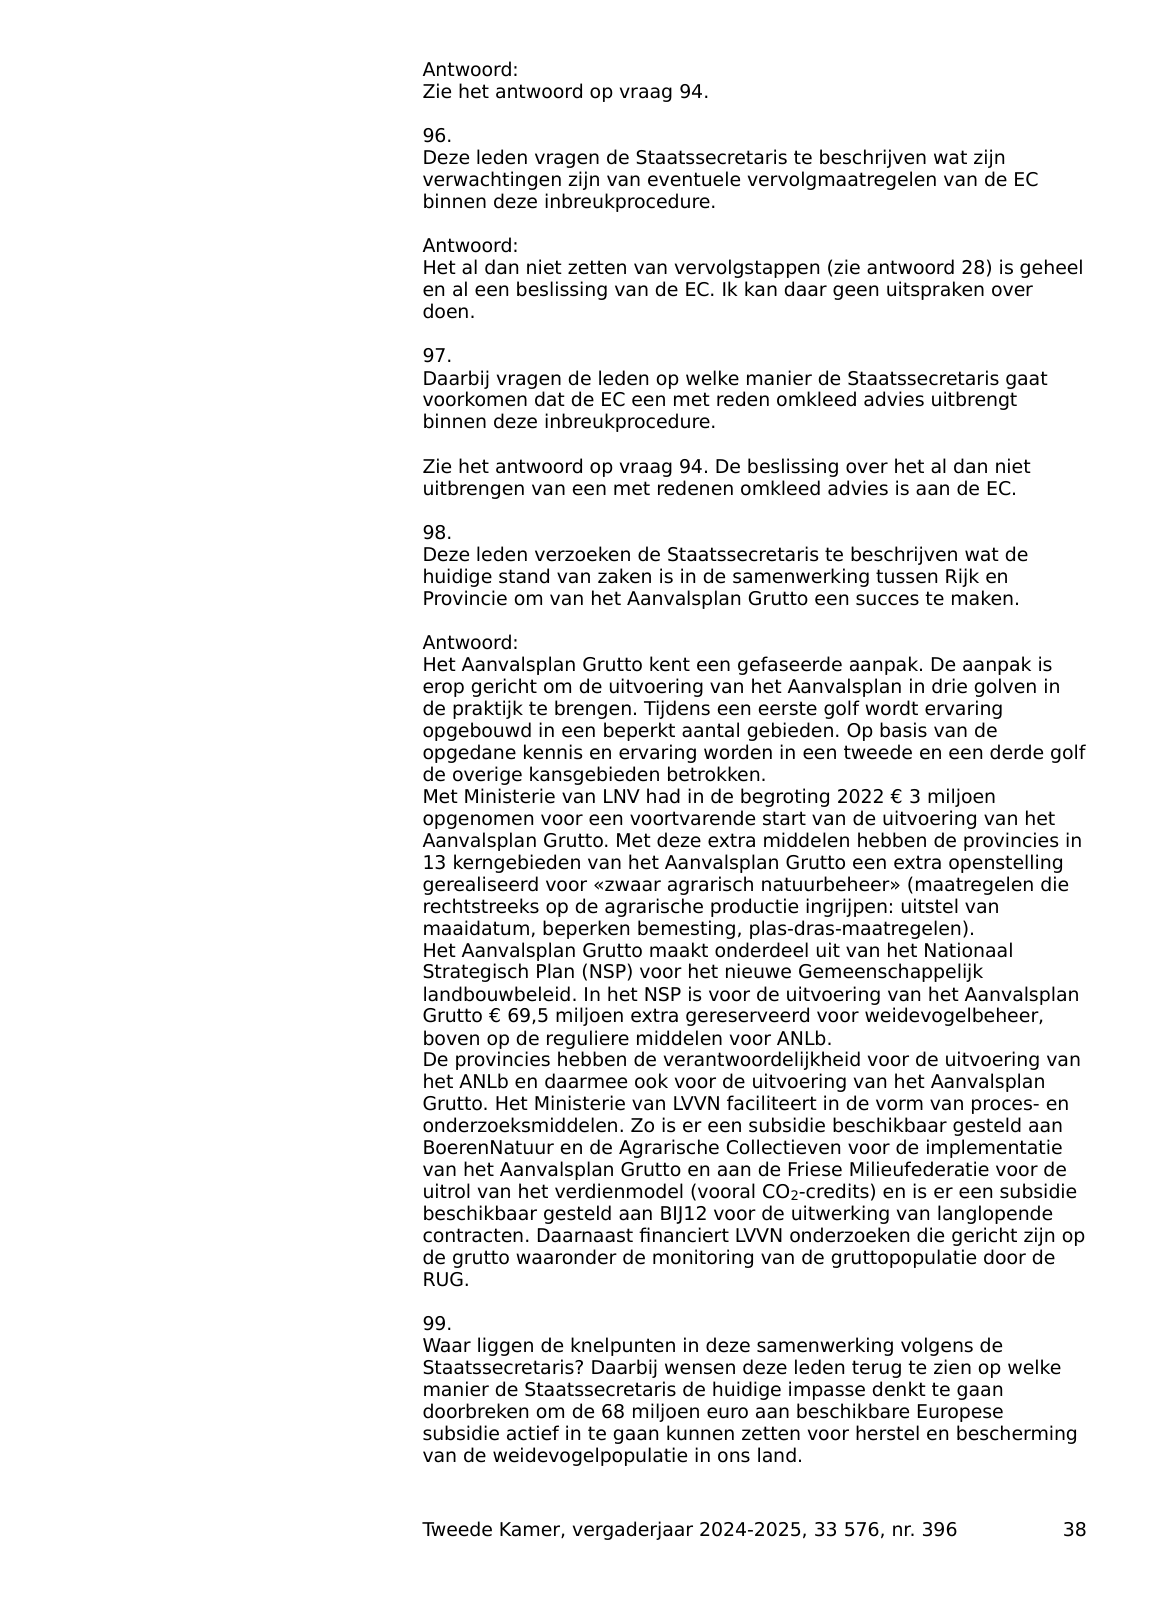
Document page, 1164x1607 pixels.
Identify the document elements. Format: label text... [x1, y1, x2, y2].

text Deze leden verzoeken de Staatssecretaris te beschrijven wat de huidige stand van zaken is in de samenwerking tussen Rijk en Provincie om van het Aanvalsplan Grutto een succes te maken. [422, 544, 1087, 609]
text Met Ministerie van LNV had in de begroting 2022 € 3 miljoen opgenomen voor een voortvarende start van de uitvoering van het Aanvalsplan Grutto. Met deze extra middelen hebben de provincies in 13 kerngebieden van het Aanvalsplan Grutto een extra openstelling gerealiseerd voor «zwaar agrarisch natuurbeheer» (maatregelen die rechtstreeks op de agrarische productie ingrijpen: uitstel van maaidatum, beperken bemesting, plas-dras-maatregelen). [422, 786, 1087, 939]
text Daarbij vragen de leden op welke manier de Staatssecretaris gaat voorkomen dat de EC een met reden omkleed advies uitbrengt binnen deze inbreukprocedure. [422, 367, 1087, 433]
text Zie het antwoord op vraag 94. [422, 81, 1087, 103]
text Het al dan niet zetten van vervolgstappen (zie antwoord 28) is geheel en al een beslissing van de EC. Ik kan daar geen uitspraken over doen. [422, 257, 1087, 323]
text Antwoord: [422, 59, 1087, 81]
text Antwoord: [422, 235, 1087, 257]
text Het Aanvalsplan Grutto kent een gefaseerde aanpak. De aanpak is erop gericht om de uitvoering van het Aanvalsplan in drie golven in de praktijk te brengen. Tijdens een eerste golf wordt ervaring opgebouwd in een beperkt aantal gebieden. Op basis van de opgedane kennis en ervaring worden in een tweede en een derde golf de overige kansgebieden betrokken. [422, 654, 1087, 786]
text 96. [422, 125, 1087, 147]
text Deze leden vragen de Staatssecretaris te beschrijven wat zijn verwachtingen zijn van eventuele vervolgmaatregelen van de EC binnen deze inbreukprocedure. [422, 147, 1087, 213]
text Zie het antwoord op vraag 94. De beslissing over het al dan niet uitbrengen van een met redenen omkleed advies is aan de EC. [422, 456, 1087, 499]
text Het Aanvalsplan Grutto maakt onderdeel uit van het Nationaal Strategisch Plan (NSP) voor het nieuwe Gemeenschappelijk landbouwbeleid. In het NSP is voor de uitvoering van het Aanvalsplan Grutto € 69,5 miljoen extra gereserveerd voor weidevogelbeheer, boven op de reguliere middelen voor ANLb. [422, 939, 1087, 1049]
text 98. [422, 522, 1087, 544]
text Waar liggen de knelpunten in deze samenwerking volgens de Staatssecretaris? Daarbij wensen deze leden terug te zien op welke manier de Staatssecretaris de huidige impasse denkt te gaan doorbreken om de 68 miljoen euro aan beschikbare Europese subsidie actief in te gaan kunnen zetten voor herstel en bescherming van de weidevogelpopulatie in ons land. [422, 1335, 1087, 1467]
text De provincies hebben de verantwoordelijkheid voor de uitvoering van het ANLb en daarmee ook voor de uitvoering van het Aanvalsplan Grutto. Het Ministerie van LVVN faciliteert in de vorm van proces- en onderzoeksmiddelen. Zo is er een subsidie beschikbaar gesteld aan BoerenNatuur en de Agrarische Collectieven voor de implementatie van het Aanvalsplan Grutto en aan de Friese Milieufederatie voor de uitrol van het verdienmodel (vooral CO2-credits) en is er een subsidie beschikbaar gesteld aan BIJ12 voor de uitwerking van langlopende contracten. Daarnaast financiert LVVN onderzoeken die gericht zijn op de grutto waaronder de monitoring van de gruttopopulatie door de RUG. [422, 1049, 1087, 1291]
text Antwoord: [422, 632, 1087, 654]
text 97. [422, 345, 1087, 367]
text 99. [422, 1313, 1087, 1335]
